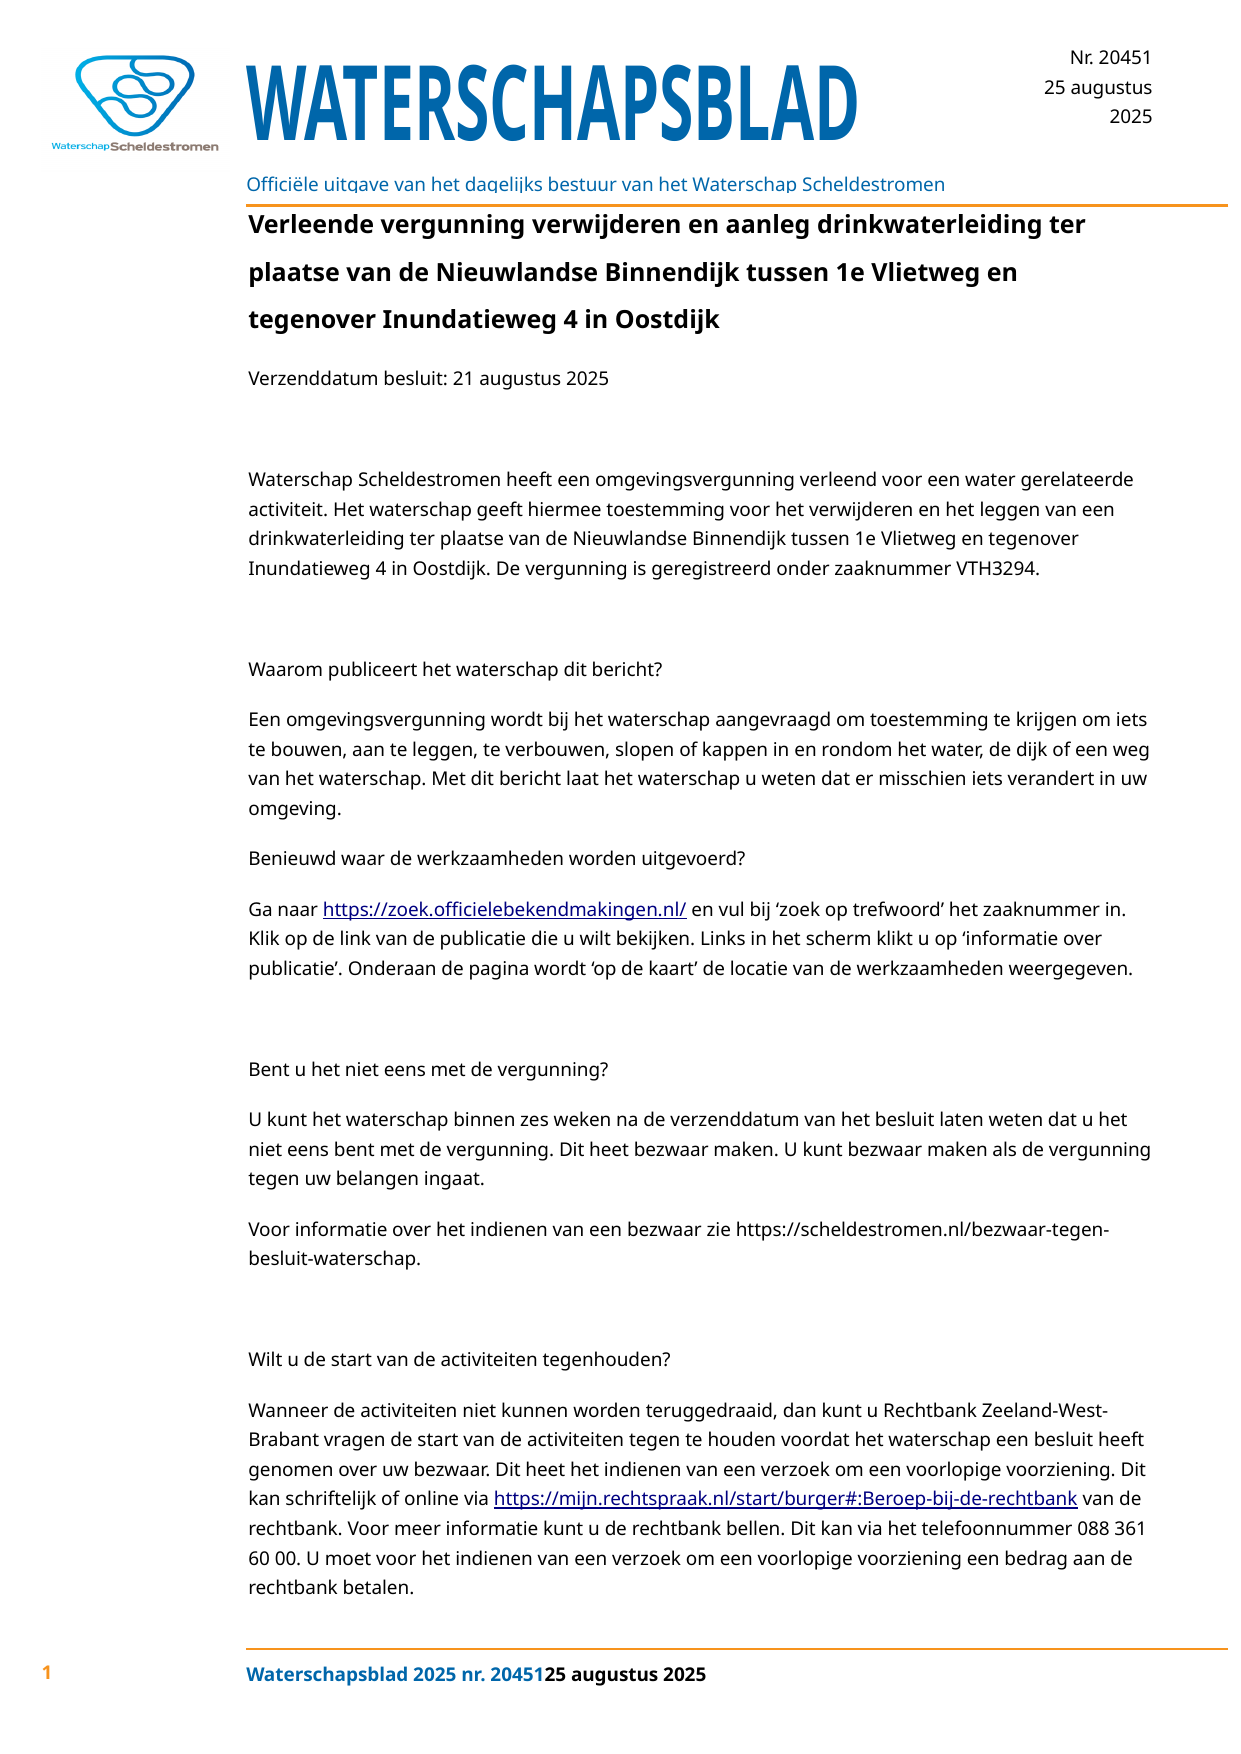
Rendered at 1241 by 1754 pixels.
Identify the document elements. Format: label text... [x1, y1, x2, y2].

text Waterschap Scheldestromen heeft een omgevingsvergunning verleend voor een water gerelateerde activiteit. Het waterschap geeft hiermee toestemming voor het verwijderen en het leggen van een drinkwaterleiding ter plaatse van de Nieuwlandse Binnendijk tussen 1e Vlietweg en tegenover Inundatieweg 4 in Oostdijk. De vergunning is geregistreerd onder zaaknummer VTH3294. [248, 466, 1152, 581]
text Wilt u de start van de activiteiten tegenhouden? [248, 1346, 1152, 1372]
text Benieuwd waar de werkzaamheden worden uitgevoerd? [248, 846, 1152, 871]
text Verzenddatum besluit: 21 augustus 2025 [248, 366, 1152, 391]
text Een omgevingsvergunning wordt bij het waterschap aangevraagd om toestemming te krijgen om iets te bouwen, aan te leggen, te verbouwen, slopen of kappen in en rondom het water, de dijk of een weg van het waterschap. Met dit bericht laat het waterschap u weten dat er misschien iets verandert in uw omgeving. [248, 706, 1152, 821]
text Ga naar https://zoek.officielebekendmakingen.nl/ en vul bij ‘zoek op trefwoord’ het zaaknummer in. Klik op de link van de publicatie die u wilt bekijken. Links in het scherm klikt u op ‘informatie over publicatie’. Onderaan de pagina wordt ‘op de kaart’ de locatie van de werkzaamheden weergegeven. [248, 896, 1152, 981]
text Waarom publiceert het waterschap dit bericht? [248, 656, 1152, 682]
picture [41, 47, 231, 172]
text Verleende vergunning verwijderen en aanleg drinkwaterleiding ter plaatse van de Nieuwlandse Binnendijk tussen 1e Vlietweg en tegenover Inundatieweg 4 in Oostdijk [248, 207, 1152, 336]
text Bent u het niet eens met de vergunning? [248, 1056, 1152, 1082]
text Voor informatie over het indienen van een bezwaar zie https://scheldestromen.nl/bezwaar-tegen-besluit-waterschap. [248, 1216, 1152, 1271]
text U kunt het waterschap binnen zes weken na de verzenddatum van het besluit laten weten dat u het niet eens bent met de vergunning. Dit heet bezwaar maken. U kunt bezwaar maken als de vergunning tegen uw belangen ingaat. [248, 1106, 1152, 1191]
text Wanneer de activiteiten niet kunnen worden teruggedraaid, dan kunt u Rechtbank Zeeland-West-Brabant vragen de start van de activiteiten tegen te houden voordat het waterschap een besluit heeft genomen over uw bezwaar. Dit heet het indienen van een verzoek om een voorlopige voorziening. Dit kan schriftelijk of online via https://mijn.rechtspraak.nl/start/burger#:Beroep-bij-de-rechtbank van de rechtbank. Voor meer informatie kunt u de rechtbank bellen. Dit kan via het telefoonnummer 088 361 60 00. U moet voor het indienen van een verzoek om een voorlopige voorziening een bedrag aan de rechtbank betalen. [248, 1397, 1152, 1600]
